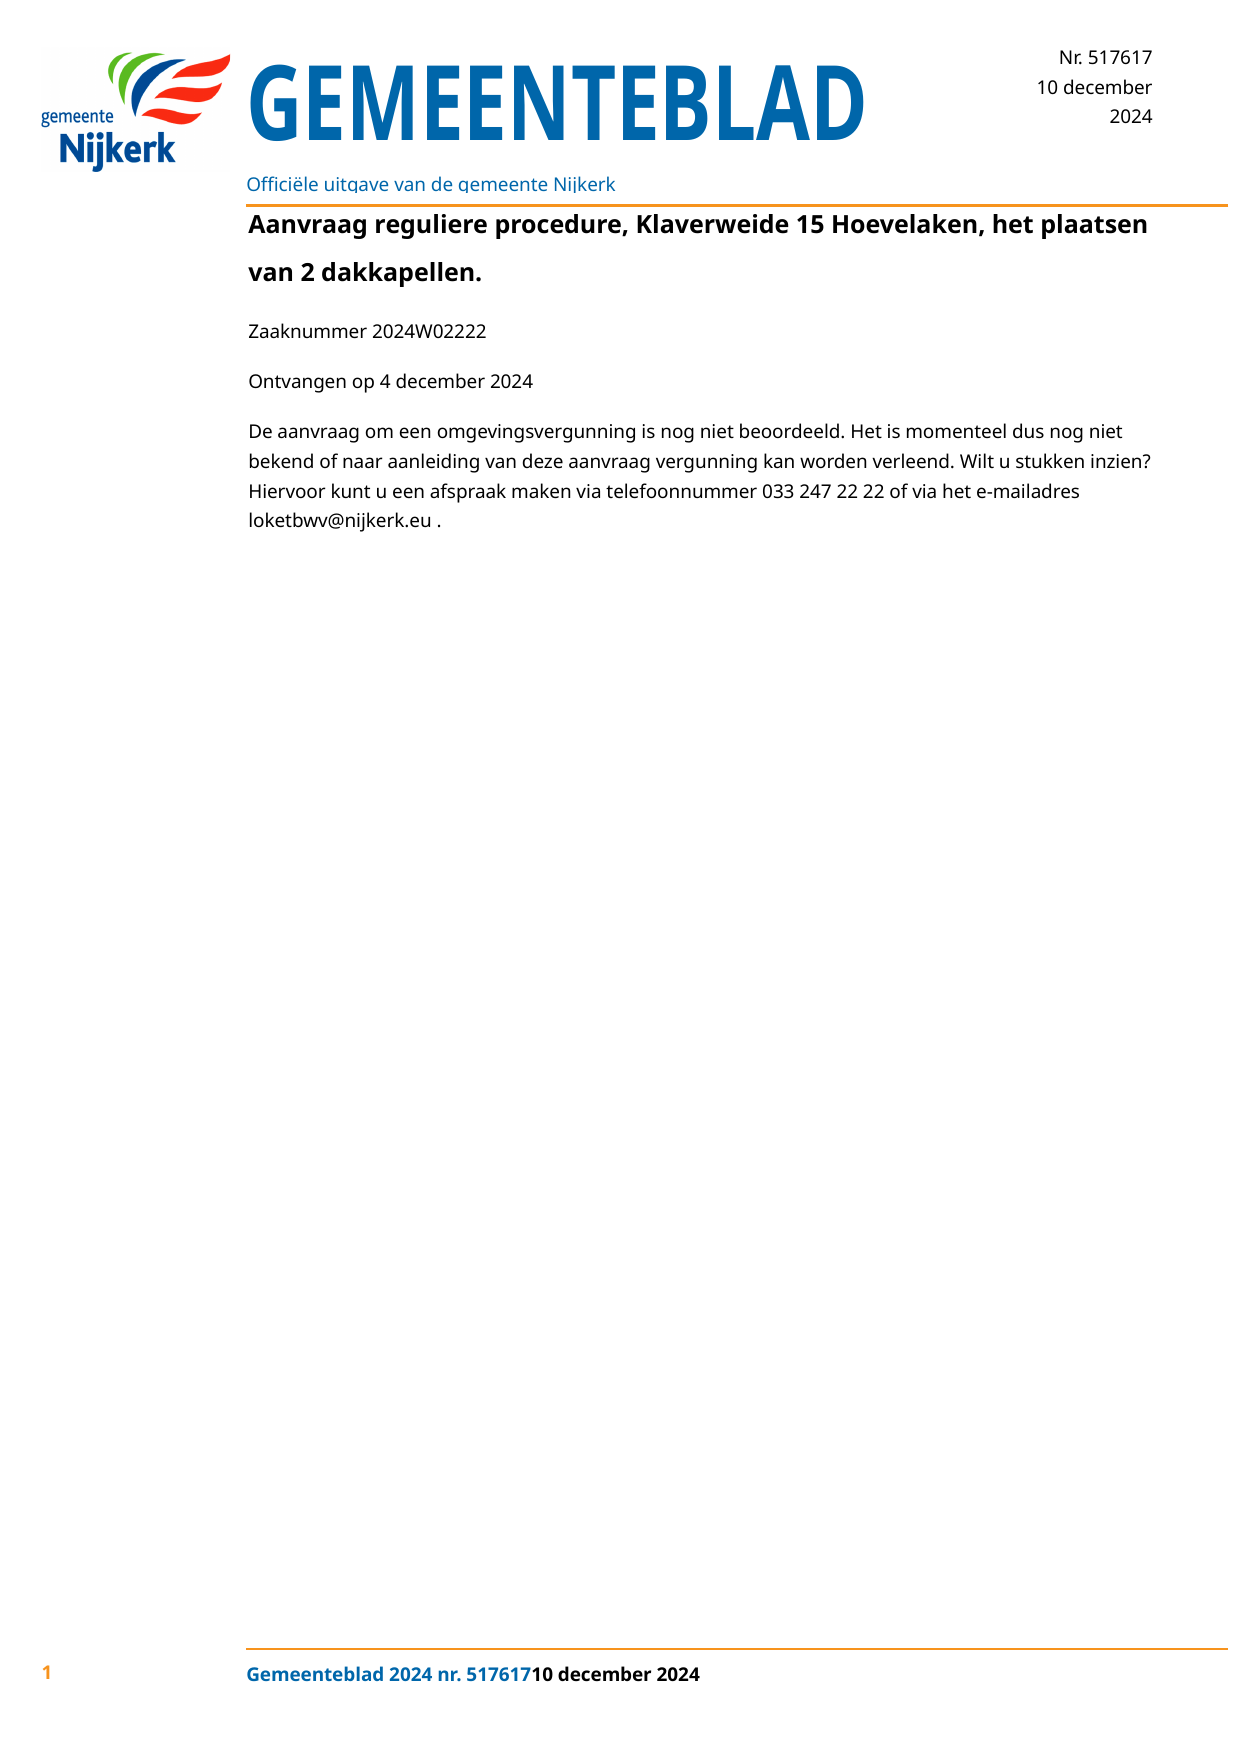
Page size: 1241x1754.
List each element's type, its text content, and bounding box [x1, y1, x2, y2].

text Aanvraag reguliere procedure, Klaverweide 15 Hoevelaken, het plaatsen van 2 dakkapellen. [248, 207, 1152, 288]
picture [41, 47, 231, 172]
text De aanvraag om een omgevingsvergunning is nog niet beoordeeld. Het is momenteel dus nog niet bekend of naar aanleiding van deze aanvraag vergunning kan worden verleend. Wilt u stukken inzien? Hiervoor kunt u een afspraak maken via telefoonnummer 033 247 22 22 of via het e-mailadres loketbwv@nijkerk.eu . [248, 419, 1152, 533]
text Ontvangen op 4 december 2024 [248, 368, 1152, 394]
text Zaaknummer 2024W02222 [248, 318, 1152, 344]
